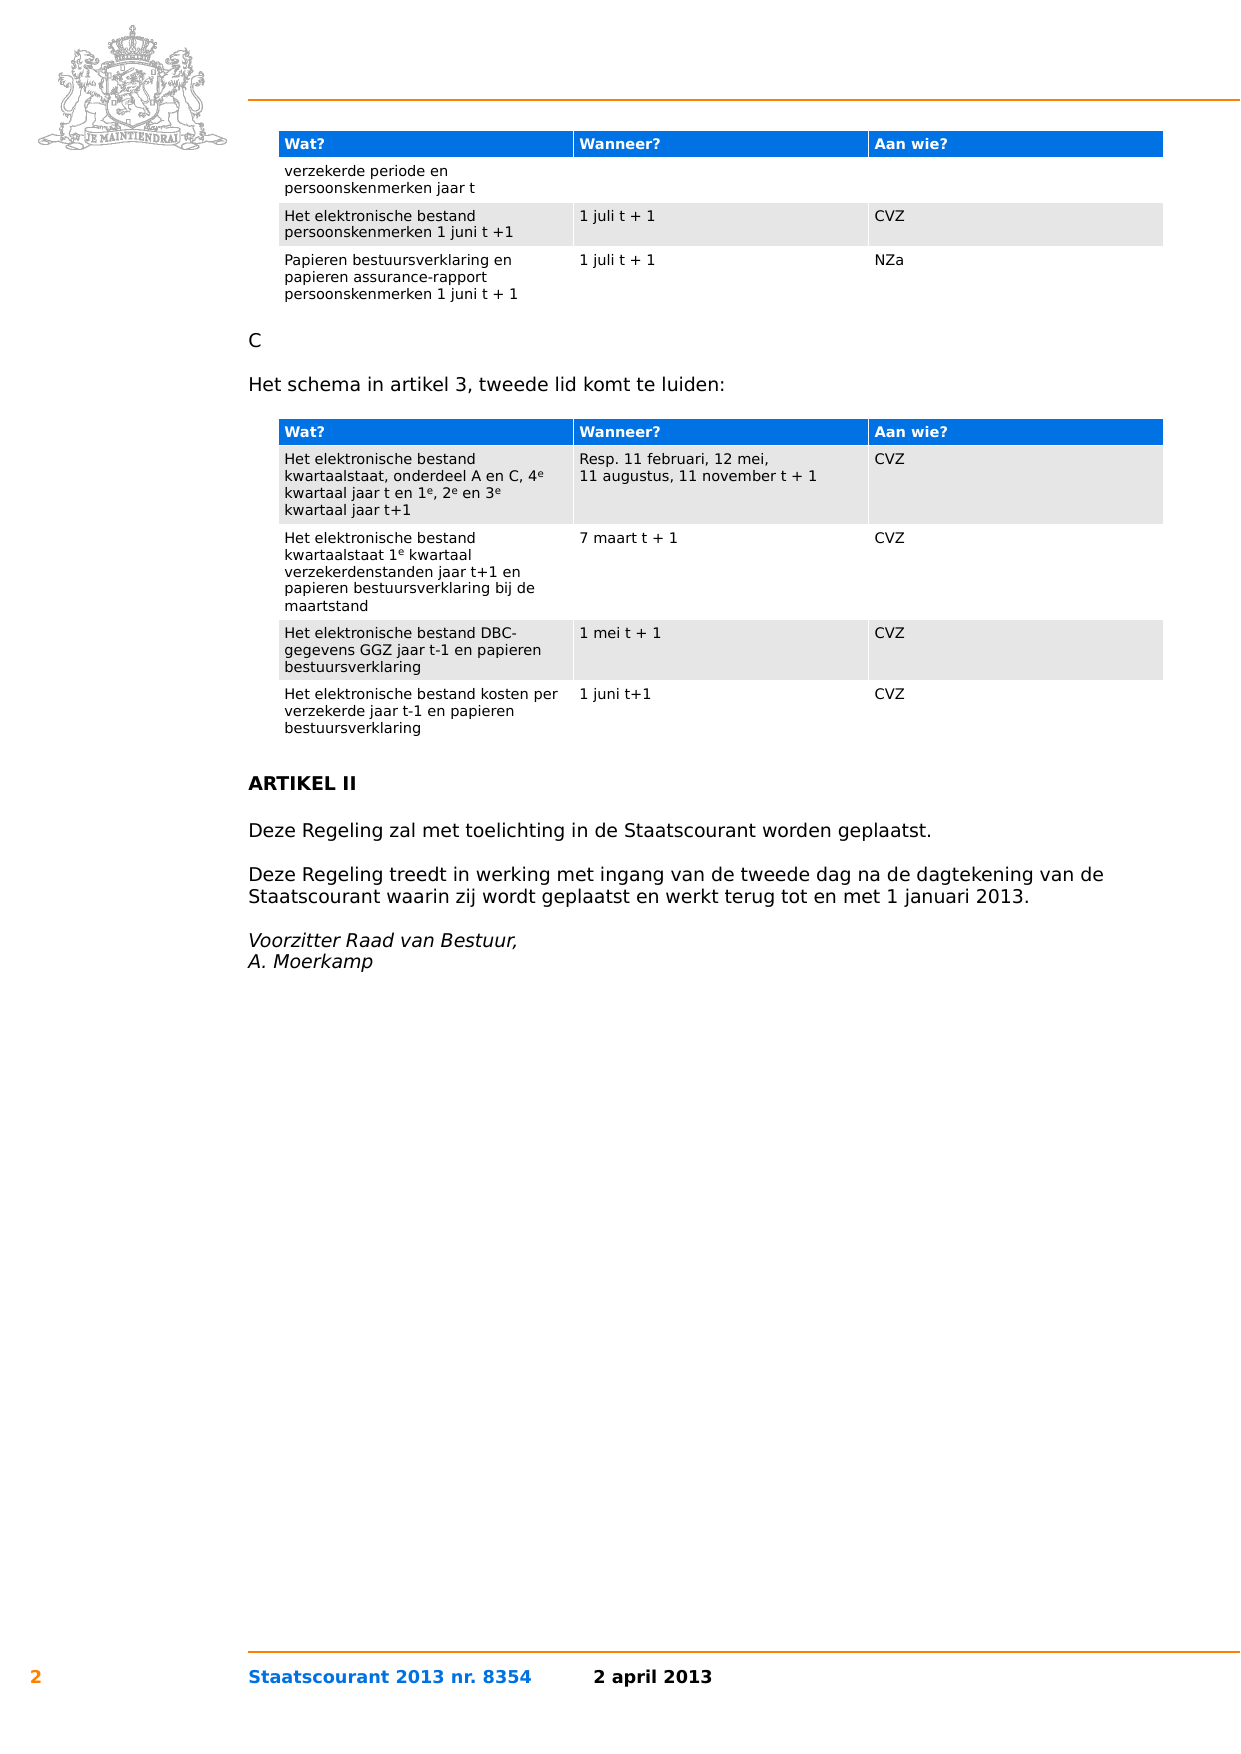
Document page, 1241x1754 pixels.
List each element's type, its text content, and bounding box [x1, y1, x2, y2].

text Deze Regeling zal met toelichting in de Staatscourant worden geplaatst. [248, 820, 1163, 842]
table_cell CVZ [869, 446, 1163, 524]
text Het schema in artikel 3, tweede lid komt te luiden: [248, 374, 1163, 396]
table_header Wat? [279, 419, 573, 445]
table_cell Resp. 11 februari, 12 mei, 11 augustus, 11 november t + 1 [574, 446, 868, 524]
table_cell Het elektronische bestand kwartaalstaat, onderdeel A en C, 4e kwartaal jaar t en 1e, 2e en 3e kwartaal jaar t+1 [279, 446, 573, 524]
table_header Wanneer? [574, 419, 868, 445]
table_cell verzekerde periode en persoonskenmerken jaar t [279, 158, 573, 202]
table_cell Papieren bestuursverklaring en papieren assurance-rapport persoonskenmerken 1 juni t + 1 [279, 247, 573, 307]
table_cell 1 mei t + 1 [574, 620, 868, 680]
table_cell CVZ [869, 203, 1163, 246]
table_header Wat? [279, 131, 573, 157]
picture [38, 25, 227, 150]
text C [248, 330, 1163, 352]
table_cell Het elektronische bestand DBC-gegevens GGZ jaar t-1 en papieren bestuursverklaring [279, 620, 573, 680]
table_header Aan wie? [869, 131, 1163, 157]
table_cell [869, 158, 1163, 202]
table_header Aan wie? [869, 419, 1163, 445]
table_cell CVZ [869, 681, 1163, 742]
text Voorzitter Raad van Bestuur, A. Moerkamp [248, 929, 1163, 973]
text Deze Regeling treedt in werking met ingang van de tweede dag na de dagtekening van de Staatscourant waarin zij wordt geplaatst en werkt terug tot en met 1 januari 2013. [248, 864, 1163, 908]
table_cell 1 juli t + 1 [574, 203, 868, 246]
table_cell Het elektronische bestand persoonskenmerken 1 juni t +1 [279, 203, 573, 246]
table_cell [574, 158, 868, 202]
table_cell CVZ [869, 620, 1163, 680]
table_cell 1 juni t+1 [574, 681, 868, 742]
table_cell Het elektronische bestand kwartaalstaat 1e kwartaal verzekerdenstanden jaar t+1 en papieren bestuursverklaring bij de maartstand [279, 525, 573, 619]
subtitle ARTIKEL II [248, 773, 1163, 795]
table_cell 1 juli t + 1 [574, 247, 868, 307]
table_cell NZa [869, 247, 1163, 307]
table_cell CVZ [869, 525, 1163, 619]
table_header Wanneer? [574, 131, 868, 157]
table_cell 7 maart t + 1 [574, 525, 868, 619]
table_cell Het elektronische bestand kosten per verzekerde jaar t-1 en papieren bestuursverklaring [279, 681, 573, 742]
